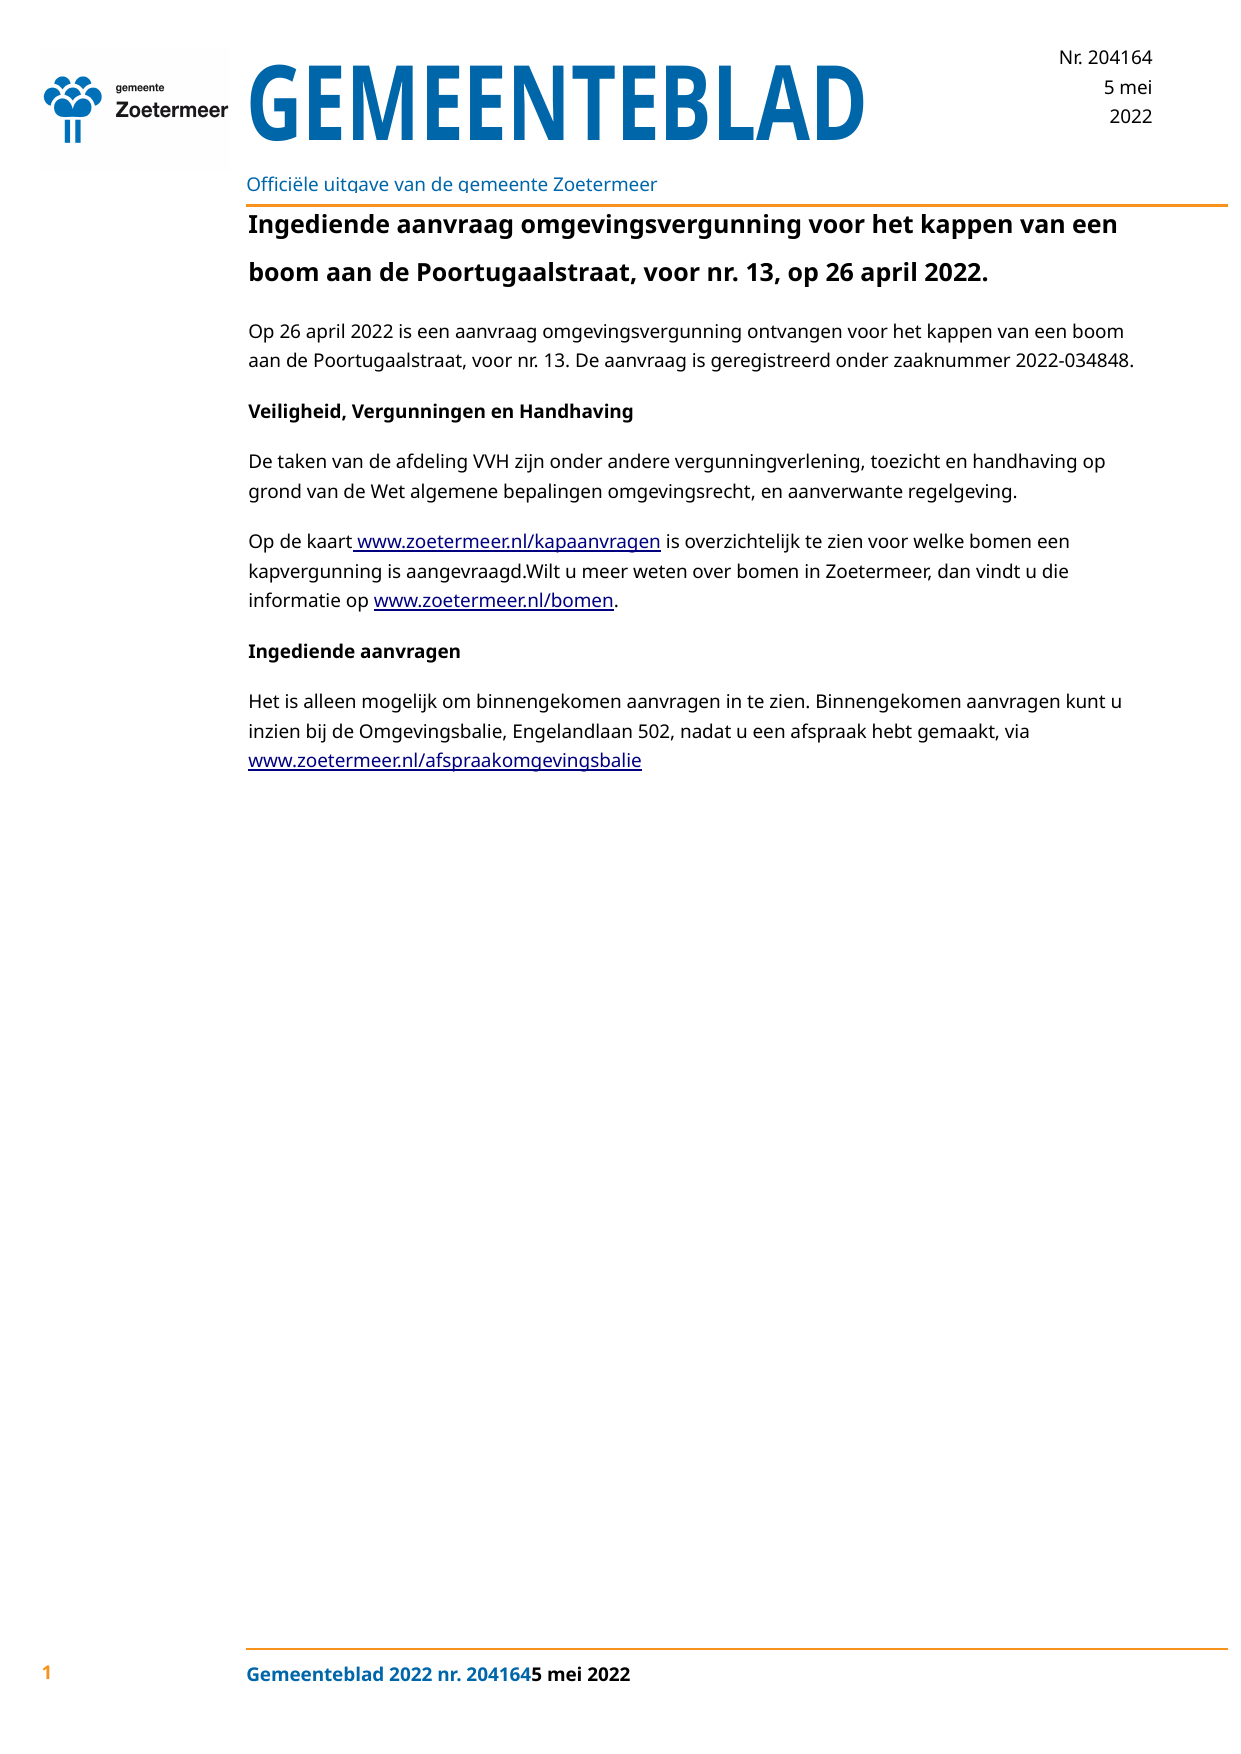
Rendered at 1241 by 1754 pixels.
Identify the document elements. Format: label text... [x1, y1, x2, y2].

text Het is alleen mogelijk om binnengekomen aanvragen in te zien. Binnengekomen aanvragen kunt u inzien bij de Omgevingsbalie, Engelandlaan 502, nadat u een afspraak hebt gemaakt, via www.zoetermeer.nl/afspraakomgevingsbalie [248, 688, 1152, 773]
text De taken van de afdeling VVH zijn onder andere vergunningverlening, toezicht en handhaving op grond van de Wet algemene bepalingen omgevingsrecht, en aanverwante regelgeving. [248, 448, 1152, 504]
text Ingediende aanvraag omgevingsvergunning voor het kappen van een boom aan de Poortugaalstraat, voor nr. 13, op 26 april 2022. [248, 207, 1152, 288]
text Op de kaart www.zoetermeer.nl/kapaanvragen is overzichtelijk te zien voor welke bomen een kapvergunning is aangevraagd.Wilt u meer weten over bomen in Zoetermeer, dan vindt u die informatie op www.zoetermeer.nl/bomen. [248, 528, 1152, 613]
text Veiligheid, Vergunningen en Handhaving [248, 398, 1152, 424]
text Op 26 april 2022 is een aanvraag omgevingsvergunning ontvangen voor het kappen van een boom aan de Poortugaalstraat, voor nr. 13. De aanvraag is geregistreerd onder zaaknummer 2022-034848. [248, 318, 1152, 373]
picture [41, 47, 231, 172]
text Ingediende aanvragen [248, 638, 1152, 664]
